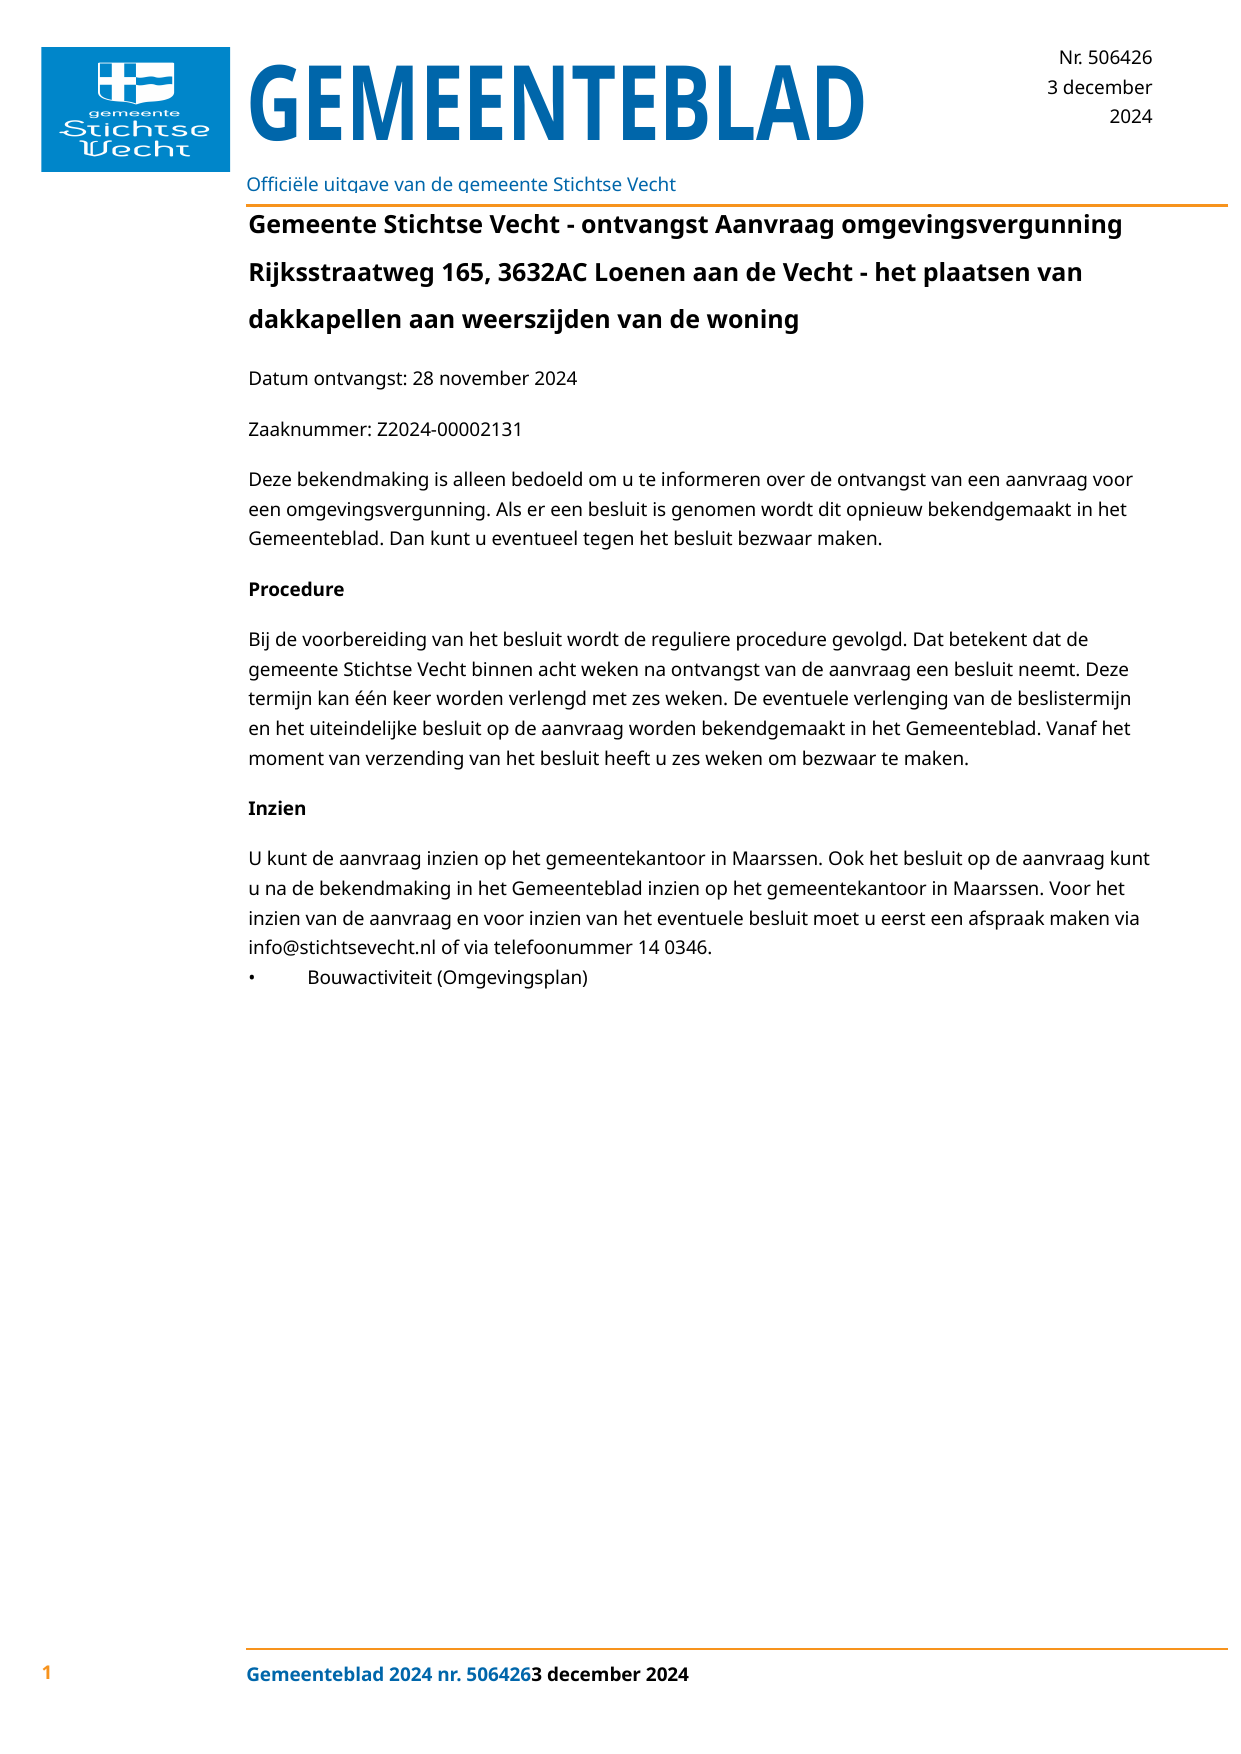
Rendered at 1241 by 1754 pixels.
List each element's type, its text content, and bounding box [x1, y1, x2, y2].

text Zaaknummer: Z2024-00002131 [248, 416, 1152, 442]
text Inzien [248, 795, 1152, 821]
text Procedure [248, 576, 1152, 602]
list Bouwactiviteit (Omgevingsplan) [248, 964, 1152, 989]
picture [137, 63, 174, 103]
text Datum ontvangst: 28 november 2024 [248, 366, 1152, 391]
text Bij de voorbereiding van het besluit wordt de reguliere procedure gevolgd. Dat betekent dat de gemeente Stichtse Vecht binnen acht weken na ontvangst van de aanvraag een besluit neemt. Deze termijn kan één keer worden verlengd met zes weken. De eventuele verlenging van de beslistermijn en het uiteindelijke besluit op de aanvraag worden bekendgemaakt in het Gemeenteblad. Vanaf het moment van verzending van het besluit heeft u zes weken om bezwaar te maken. [248, 626, 1152, 770]
text Gemeente Stichtse Vecht - ontvangst Aanvraag omgevingsvergunning Rijksstraatweg 165, 3632AC Loenen aan de Vecht - het plaatsen van dakkapellen aan weerszijden van de woning [248, 207, 1152, 336]
text Deze bekendmaking is alleen bedoeld om u te informeren over de ontvangst van een aanvraag voor een omgevingsvergunning. Als er een besluit is genomen wordt dit opnieuw bekendgemaakt in het Gemeenteblad. Dan kunt u eventueel tegen het besluit bezwaar maken. [248, 466, 1152, 551]
picture [99, 63, 135, 101]
text U kunt de aanvraag inzien op het gemeentekantoor in Maarssen. Ook het besluit op de aanvraag kunt u na de bekendmaking in het Gemeenteblad inzien op het gemeentekantoor in Maarssen. Voor het inzien van de aanvraag en voor inzien van het eventuele besluit moet u eerst een afspraak maken via info@stichtsevecht.nl of via telefoonummer 14 0346. [248, 846, 1152, 960]
